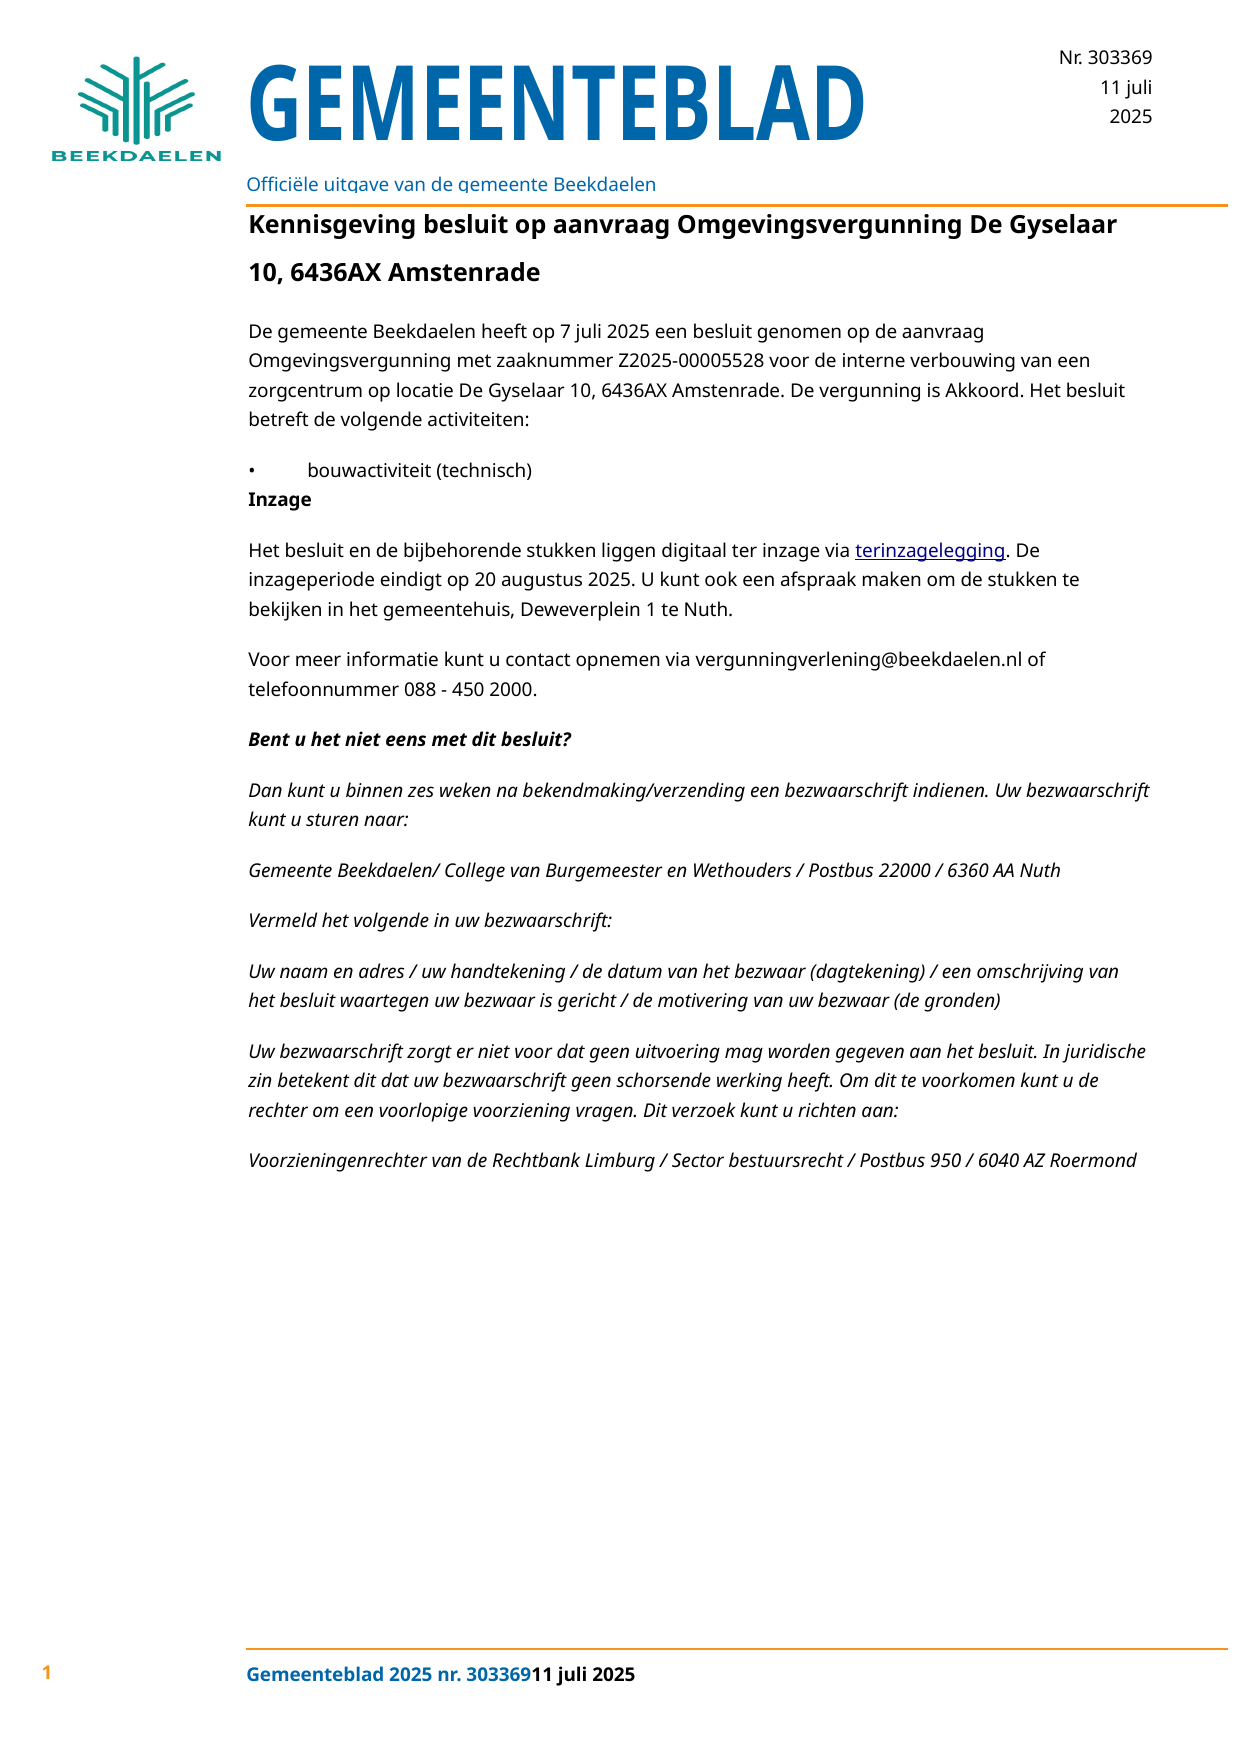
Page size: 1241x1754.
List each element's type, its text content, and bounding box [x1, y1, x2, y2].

text Voor meer informatie kunt u contact opnemen via vergunningverlening@beekdaelen.nl of telefoonnummer 088 - 450 2000. [248, 647, 1152, 702]
text De gemeente Beekdaelen heeft op 7 juli 2025 een besluit genomen op de aanvraag Omgevingsvergunning met zaaknummer Z2025-00005528 voor de interne verbouwing van een zorgcentrum op locatie De Gyselaar 10, 6436AX Amstenrade. De vergunning is Akkoord. Het besluit betreft de volgende activiteiten: [248, 318, 1152, 432]
picture [41, 47, 231, 172]
text Bent u het niet eens met dit besluit? [248, 727, 1152, 752]
text Het besluit en de bijbehorende stukken liggen digitaal ter inzage via terinzagelegging. De inzageperiode eindigt op 20 augustus 2025. U kunt ook een afspraak maken om de stukken te bekijken in het gemeentehuis, Deweverplein 1 te Nuth. [248, 537, 1152, 622]
text Gemeente Beekdaelen/ College van Burgemeester en Wethouders / Postbus 22000 / 6360 AA Nuth [248, 857, 1152, 883]
text Dan kunt u binnen zes weken na bekendmaking/verzending een bezwaarschrift indienen. Uw bezwaarschrift kunt u sturen naar: [248, 777, 1152, 832]
text Inzage [248, 487, 1152, 512]
text Voorzieningenrechter van de Rechtbank Limburg / Sector bestuursrecht / Postbus 950 / 6040 AZ Roermond [248, 1147, 1152, 1173]
list bouwactiviteit (technisch) [248, 457, 1152, 483]
text Uw bezwaarschrift zorgt er niet voor dat geen uitvoering mag worden gegeven aan het besluit. In juridische zin betekent dit dat uw bezwaarschrift geen schorsende werking heeft. Om dit te voorkomen kunt u de rechter om een voorlopige voorziening vragen. Dit verzoek kunt u richten aan: [248, 1038, 1152, 1123]
text Uw naam en adres / uw handtekening / de datum van het bezwaar (dagtekening) / een omschrijving van het besluit waartegen uw bezwaar is gericht / de motivering van uw bezwaar (de gronden) [248, 958, 1152, 1013]
text Kennisgeving besluit op aanvraag Omgevingsvergunning De Gyselaar 10, 6436AX Amstenrade [248, 207, 1152, 288]
text Vermeld het volgende in uw bezwaarschrift: [248, 907, 1152, 933]
